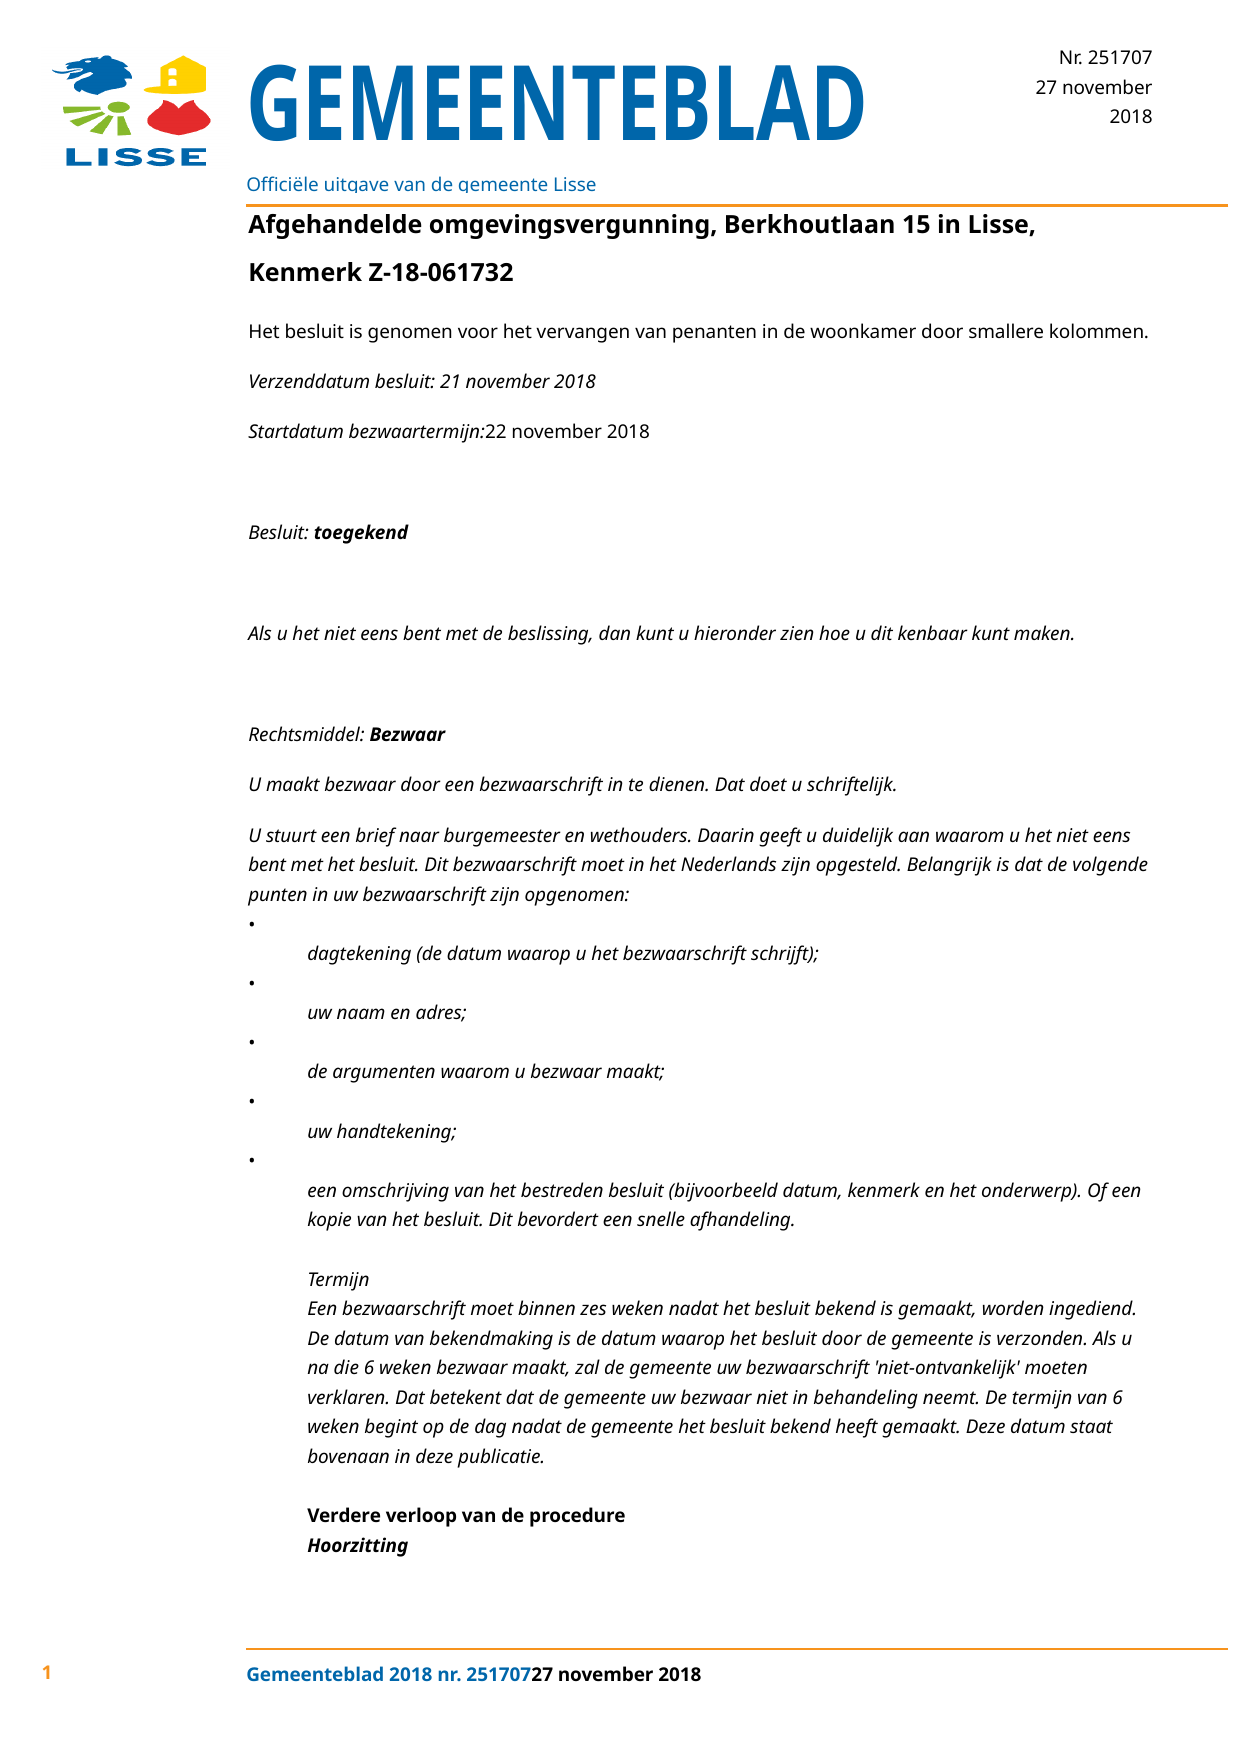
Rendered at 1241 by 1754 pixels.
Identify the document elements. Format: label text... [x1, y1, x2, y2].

text Het besluit is genomen voor het vervangen van penanten in de woonkamer door smallere kolommen. [248, 318, 1152, 344]
text U maakt bezwaar door een bezwaarschrift in te dienen. Dat doet u schriftelijk. [248, 772, 1152, 797]
text Rechtsmiddel: Bezwaar [248, 721, 1152, 747]
picture [41, 47, 231, 172]
text Startdatum bezwaartermijn:22 november 2018 [248, 419, 1152, 444]
list een omschrijving van het bestreden besluit (bijvoorbeeld datum, kenmerk en het onderwerp). Of een kopie van het besluit. Dit bevordert een snelle afhandeling. [248, 1177, 1152, 1232]
list Termijn [248, 1266, 1152, 1292]
list Hoorzitting [248, 1532, 1152, 1558]
text U stuurt een brief naar burgemeester en wethouders. Daarin geeft u duidelijk aan waarom u het niet eens bent met het besluit. Dit bezwaarschrift moet in het Nederlands zijn opgesteld. Belangrijk is dat de volgende punten in uw bezwaarschrift zijn opgenomen: [248, 822, 1152, 907]
list Verdere verloop van de procedure [248, 1502, 1152, 1528]
list de argumenten waarom u bezwaar maakt; [248, 1059, 1152, 1084]
text Als u het niet eens bent met de beslissing, dan kunt u hieronder zien hoe u dit kenbaar kunt maken. [248, 620, 1152, 646]
list uw naam en adres; [248, 999, 1152, 1025]
text Verzenddatum besluit: 21 november 2018 [248, 368, 1152, 394]
list dagtekening (de datum waarop u het bezwaarschrift schrijft); [248, 940, 1152, 966]
list uw handtekening; [248, 1118, 1152, 1144]
text Afgehandelde omgevingsvergunning, Berkhoutlaan 15 in Lisse, Kenmerk Z-18-061732 [248, 207, 1152, 288]
list Een bezwaarschrift moet binnen zes weken nadat het besluit bekend is gemaakt, worden ingediend. De datum van bekendmaking is de datum waarop het besluit door de gemeente is verzonden. Als u na die 6 weken bezwaar maakt, zal de gemeente uw bezwaarschrift 'niet-ontvankelijk' moeten verklaren. Dat betekent dat de gemeente uw bezwaar niet in behandeling neemt. De termijn van 6 weken begint op de dag nadat de gemeente het besluit bekend heeft gemaakt. Deze datum staat bovenaan in deze publicatie. [248, 1295, 1152, 1469]
text Besluit: toegekend [248, 519, 1152, 545]
